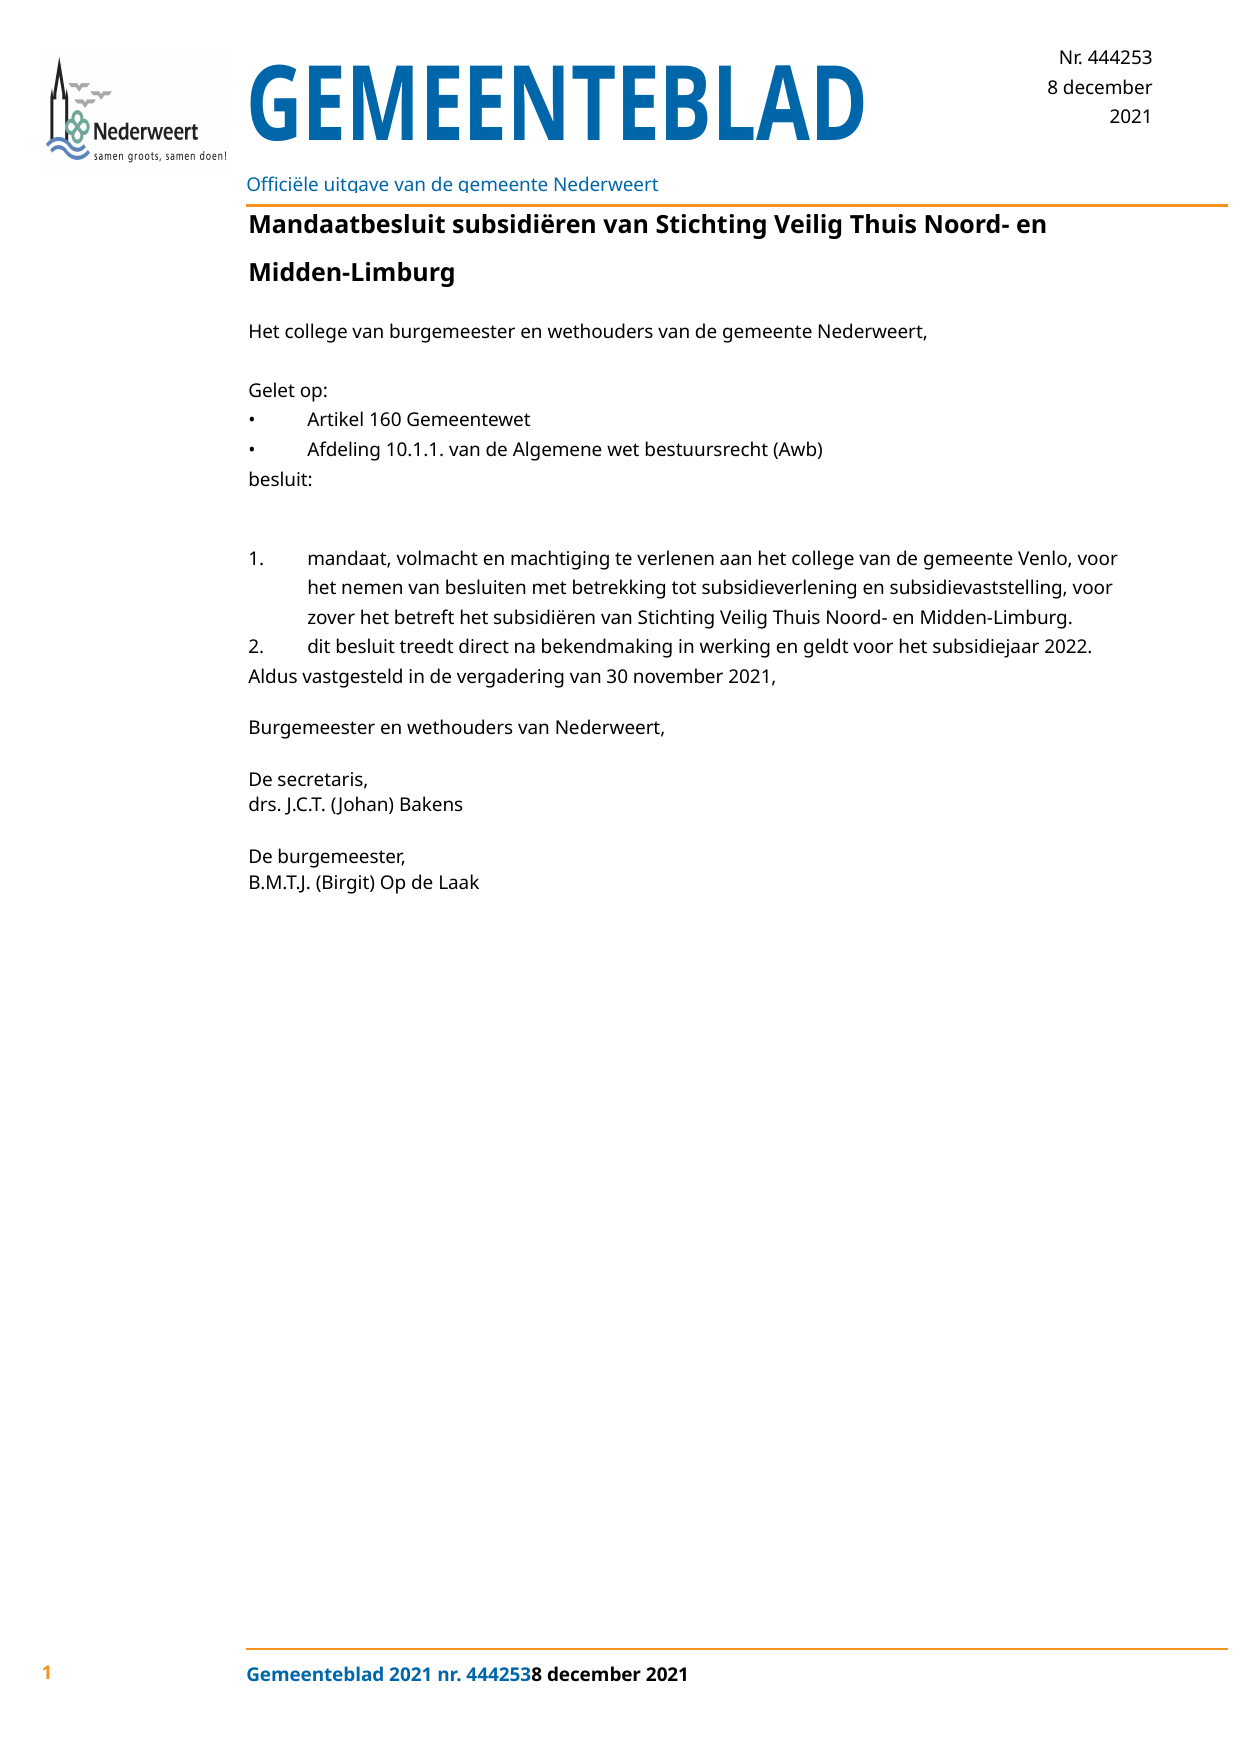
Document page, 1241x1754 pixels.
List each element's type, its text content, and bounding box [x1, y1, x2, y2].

list Artikel 160 Gemeentewet [248, 407, 1152, 432]
text drs. J.C.T. (Johan) Bakens [248, 792, 1152, 817]
text Aldus vastgesteld in de vergadering van 30 november 2021, [248, 663, 1152, 689]
text besluit: [248, 466, 1152, 492]
text Gelet op: [248, 377, 1152, 403]
text B.M.T.J. (Birgit) Op de Laak [248, 869, 1152, 894]
list mandaat, volmacht en machtiging te verlenen aan het college van de gemeente Venlo, voor het nemen van besluiten met betrekking tot subsidieverlening en subsidievaststelling, voor zover het betreft het subsidiëren van Stichting Veilig Thuis Noord- en Midden-Limburg. [248, 545, 1152, 629]
list Afdeling 10.1.1. van de Algemene wet bestuursrecht (Awb) [248, 436, 1152, 462]
list dit besluit treedt direct na bekendmaking in werking en geldt voor het subsidiejaar 2022. [248, 633, 1152, 659]
picture [41, 47, 231, 172]
text Mandaatbesluit subsidiëren van Stichting Veilig Thuis Noord- en Midden-Limburg [248, 207, 1152, 288]
text Burgemeester en wethouders van Nederweert, [248, 714, 1152, 740]
text Het college van burgemeester en wethouders van de gemeente Nederweert, [248, 318, 1152, 344]
text De burgemeester, [248, 843, 1152, 869]
text De secretaris, [248, 766, 1152, 792]
